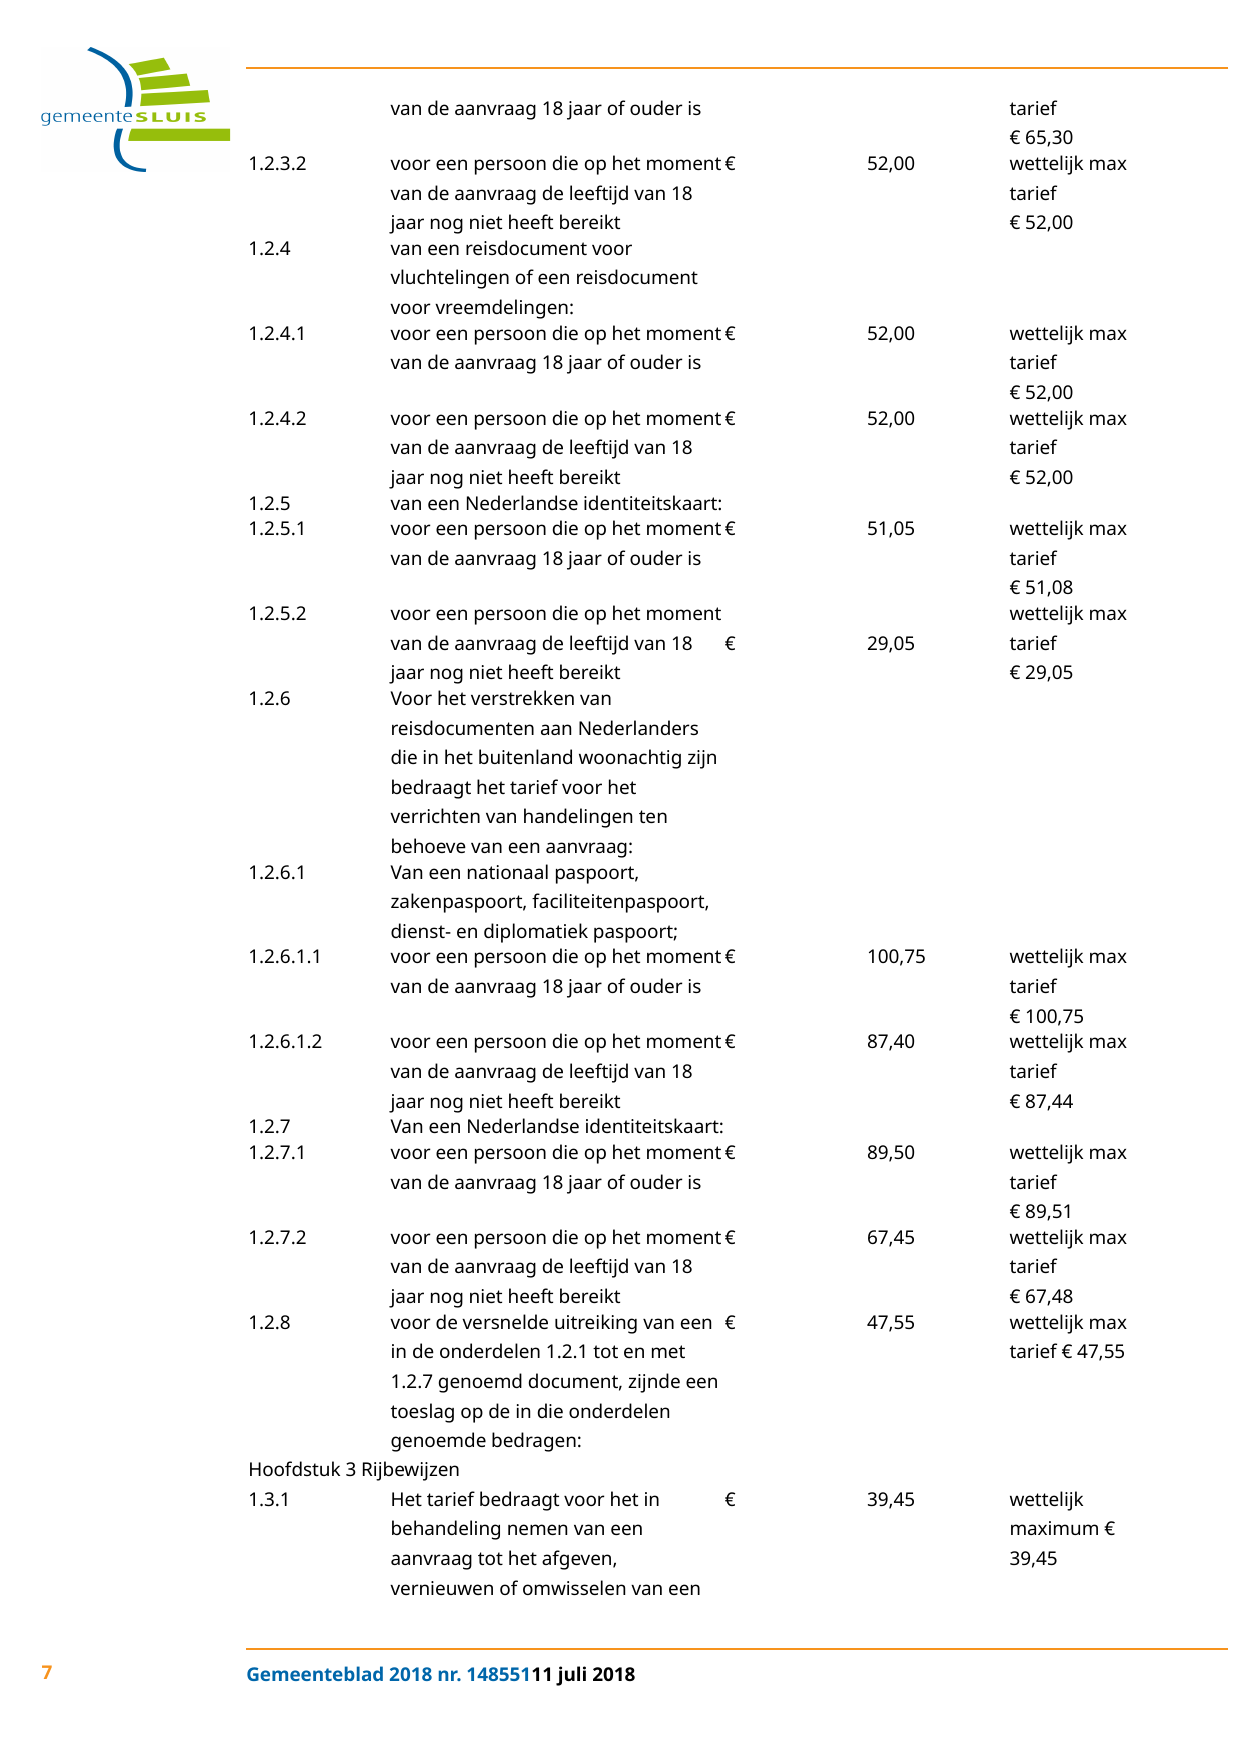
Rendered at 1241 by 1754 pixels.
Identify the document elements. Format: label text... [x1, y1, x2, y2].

table_cell [725, 490, 867, 515]
table_cell wettelijk max tarief € 100,75 [1009, 944, 1152, 1029]
table_cell 1.2.4.1 [248, 320, 390, 405]
table_cell € [725, 405, 867, 490]
table_cell wettelijk max tarief € 89,51 [1009, 1139, 1152, 1224]
table_cell € [725, 1224, 867, 1309]
table_cell 1.2.5.2 [248, 600, 390, 685]
table_cell 1.2.3.2 [248, 150, 390, 235]
table_cell 87,40 [867, 1029, 1009, 1113]
table_cell 1.2.4 [248, 235, 390, 320]
table_cell voor een persoon die op het moment van de aanvraag de leeftijd van 18 jaar nog niet heeft bereikt [390, 1224, 724, 1309]
table_cell wettelijk max tarief € 52,00 [1009, 320, 1152, 405]
table_cell 52,00 [867, 320, 1009, 405]
table_cell 1.2.5 [248, 490, 390, 515]
table_cell [867, 859, 1009, 944]
table_cell van een reisdocument voor vluchtelingen of een reisdocument voor vreemdelingen: [390, 235, 724, 320]
table_cell Van een nationaal paspoort, zakenpaspoort, faciliteitenpaspoort, dienst- en diplomatiek paspoort; [390, 859, 724, 944]
table_cell van een Nederlandse identiteitskaart: [390, 490, 724, 515]
table_cell 1.2.6 [248, 685, 390, 859]
table_cell voor een persoon die op het moment van de aanvraag 18 jaar of ouder is [390, 515, 724, 600]
table_cell 1.2.6.1.2 [248, 1029, 390, 1113]
text Hoofdstuk 3 Rijbewijzen [248, 1456, 1152, 1482]
table_cell 1.2.5.1 [248, 515, 390, 600]
table_cell 29,05 [867, 600, 1009, 685]
table_cell wettelijk max tarief € 51,08 [1009, 515, 1152, 600]
table_cell 67,45 [867, 1224, 1009, 1309]
table_cell 47,55 [867, 1309, 1009, 1453]
table_cell wettelijk max tarief € 52,00 [1009, 405, 1152, 490]
table_cell [725, 685, 867, 859]
table_cell 52,00 [867, 405, 1009, 490]
table_cell € [725, 1139, 867, 1224]
table_cell € [725, 944, 867, 1029]
table_cell [1009, 235, 1152, 320]
table_cell Voor het verstrekken van reisdocumenten aan Nederlanders die in het buitenland woonachtig zijn bedraagt het tarief voor het verrichten van handelingen ten behoeve van een aanvraag: [390, 685, 724, 859]
table_cell wettelijk max tarief € 87,44 [1009, 1029, 1152, 1113]
table_cell [725, 1114, 867, 1139]
table_cell € [725, 600, 867, 685]
table_cell [1009, 859, 1152, 944]
table_cell € [725, 320, 867, 405]
table_cell 1.2.6.1 [248, 859, 390, 944]
table_cell [725, 235, 867, 320]
table_cell [867, 95, 1009, 150]
table_cell voor een persoon die op het moment van de aanvraag 18 jaar of ouder is [390, 944, 724, 1029]
table_cell [867, 1114, 1009, 1139]
table_cell € [725, 150, 867, 235]
table_cell [725, 859, 867, 944]
table_header wettelijk maximum € 39,45 [1009, 1486, 1152, 1601]
table_cell [1009, 490, 1152, 515]
table_cell [1009, 1114, 1152, 1139]
table_cell wettelijk max tarief € 67,48 [1009, 1224, 1152, 1309]
table_cell [867, 235, 1009, 320]
table_header Het tarief bedraagt voor het in behandeling nemen van een aanvraag tot het afgeven, vernieuwen of omwisselen van een [390, 1486, 724, 1601]
table_cell voor een persoon die op het moment van de aanvraag de leeftijd van 18 jaar nog niet heeft bereikt [390, 1029, 724, 1113]
table_cell voor een persoon die op het moment van de aanvraag 18 jaar of ouder is [390, 320, 724, 405]
table_cell voor een persoon die op het moment van de aanvraag 18 jaar of ouder is [390, 1139, 724, 1224]
table_cell [867, 490, 1009, 515]
table_cell voor de versnelde uitreiking van een in de onderdelen 1.2.1 tot en met 1.2.7 genoemd document, zijnde een toeslag op de in die onderdelen genoemde bedragen: [390, 1309, 724, 1453]
table_cell € [725, 1029, 867, 1113]
table_cell wettelijk max tarief € 29,05 [1009, 600, 1152, 685]
table_cell tarief € 65,30 [1009, 95, 1152, 150]
table_cell wettelijk max tarief € 52,00 [1009, 150, 1152, 235]
table_cell [248, 95, 390, 150]
table_cell 1.2.7 [248, 1114, 390, 1139]
table_cell van de aanvraag 18 jaar of ouder is [390, 95, 724, 150]
table_cell 51,05 [867, 515, 1009, 600]
table_cell voor een persoon die op het moment van de aanvraag de leeftijd van 18 jaar nog niet heeft bereikt [390, 150, 724, 235]
table_cell € [725, 1309, 867, 1453]
table_cell 89,50 [867, 1139, 1009, 1224]
table_cell [1009, 685, 1152, 859]
table_cell 1.2.4.2 [248, 405, 390, 490]
table_cell 1.2.7.1 [248, 1139, 390, 1224]
table_cell 1.2.7.2 [248, 1224, 390, 1309]
table_header € [725, 1486, 867, 1601]
table_cell 1.2.6.1.1 [248, 944, 390, 1029]
table_cell 1.2.8 [248, 1309, 390, 1453]
table_cell wettelijk max tarief € 47,55 [1009, 1309, 1152, 1453]
picture [41, 47, 231, 172]
table_cell € [725, 515, 867, 600]
table_header 39,45 [867, 1486, 1009, 1601]
table_cell 52,00 [867, 150, 1009, 235]
table_cell 100,75 [867, 944, 1009, 1029]
table_cell Van een Nederlandse identiteitskaart: [390, 1114, 724, 1139]
table_header 1.3.1 [248, 1486, 390, 1601]
table_cell [725, 95, 867, 150]
table_cell voor een persoon die op het moment van de aanvraag de leeftijd van 18 jaar nog niet heeft bereikt [390, 600, 724, 685]
table_cell [867, 685, 1009, 859]
table_cell voor een persoon die op het moment van de aanvraag de leeftijd van 18 jaar nog niet heeft bereikt [390, 405, 724, 490]
